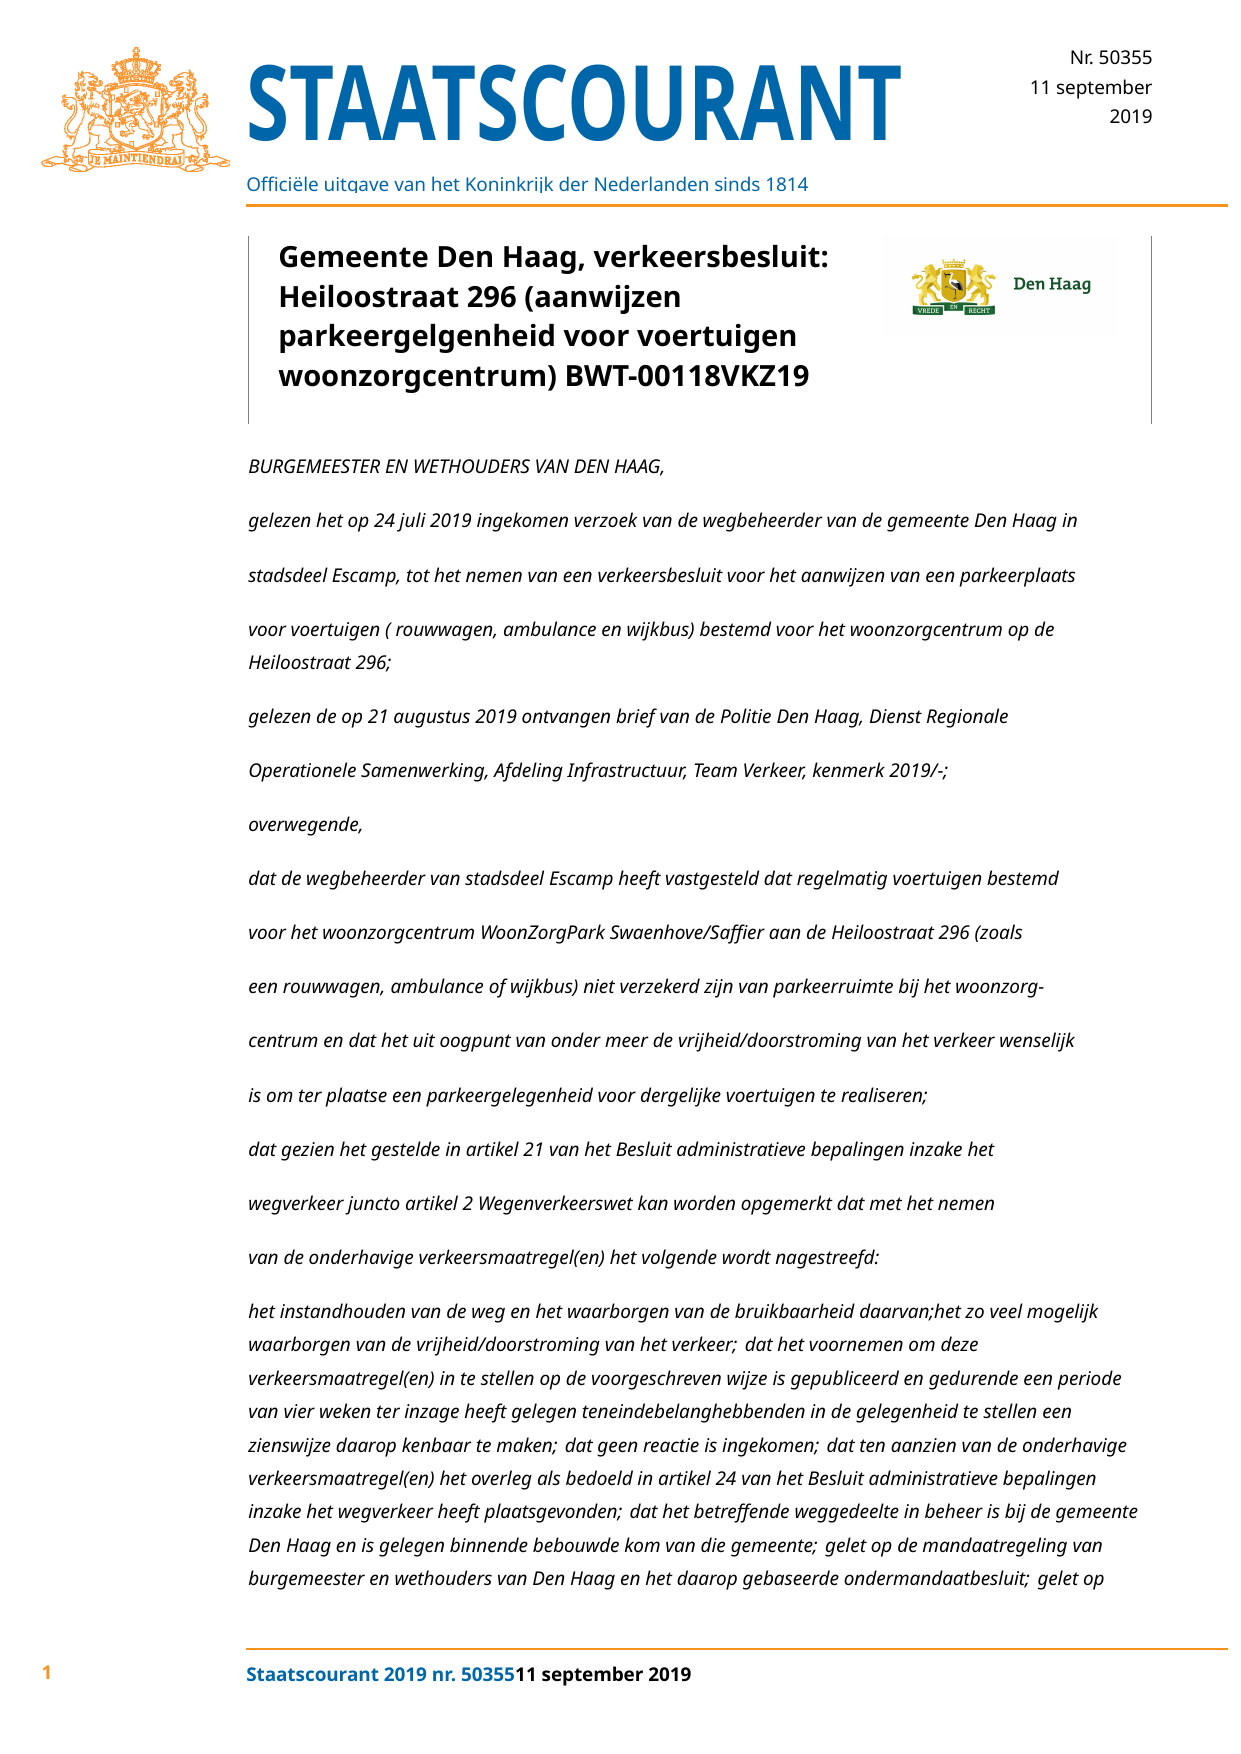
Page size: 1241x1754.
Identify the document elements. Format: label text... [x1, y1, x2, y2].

text van de onderhavige verkeersmaatregel(en) het volgende wordt nagestreefd: [248, 1244, 1152, 1270]
text is om ter plaatse een parkeergelegenheid voor dergelijke voertuigen te realiseren; [248, 1082, 1152, 1107]
text dat gezien het gestelde in artikel 21 van het Besluit administratieve bepalingen inzake het [248, 1136, 1152, 1162]
text gelezen het op 24 juli 2019 ingekomen verzoek van de wegbeheerder van de gemeente Den Haag in [248, 508, 1152, 533]
text stadsdeel Escamp, tot het nemen van een verkeersbesluit voor het aanwijzen van een parkeerplaats [248, 562, 1152, 587]
text gelezen de op 21 augustus 2019 ontvangen brief van de Politie Den Haag, Dienst Regionale [248, 703, 1152, 729]
table_header [850, 236, 1151, 424]
picture [41, 47, 231, 172]
text BURGEMEESTER EN WETHOUDERS VAN DEN HAAG, [248, 454, 1152, 479]
table_header Gemeente Den Haag, verkeersbesluit: Heiloostraat 296 (aanwijzen parkeergelgenheid voor voertuigen woonzorgcentrum) BWT-00118VKZ19 [249, 236, 850, 424]
text wegverkeer juncto artikel 2 Wegenverkeerswet kan worden opgemerkt dat met het nemen [248, 1190, 1152, 1216]
text Operationele Samenwerking, Afdeling Infrastructuur, Team Verkeer, kenmerk 2019/-; [248, 757, 1152, 783]
text overwegende, [248, 811, 1152, 837]
text voor voertuigen ( rouwwagen, ambulance en wijkbus) bestemd voor het woonzorgcentrum op de Heiloostraat 296; [248, 616, 1152, 675]
text het instandhouden van de weg en het waarborgen van de bruikbaarheid daarvan;het zo veel mogelijk waarborgen van de vrijheid/doorstroming van het verkeer; dat het voornemen om deze verkeersmaatregel(en) in te stellen op de voorgeschreven wijze is gepubliceerd en gedurende een periode van vier weken ter inzage heeft gelegen teneindebelanghebbenden in de gelegenheid te stellen een zienswijze daarop kenbaar te maken; dat geen reactie is ingekomen; dat ten aanzien van de onderhavige verkeersmaatregel(en) het overleg als bedoeld in artikel 24 van het Besluit administratieve bepalingen inzake het wegverkeer heeft plaatsgevonden; dat het betreffende weggedeelte in beheer is bij de gemeente Den Haag en is gelegen binnende bebouwde kom van die gemeente; gelet op de mandaatregeling van burgemeester en wethouders van Den Haag en het daarop gebaseerde ondermandaatbesluit; gelet op [248, 1298, 1152, 1591]
text voor het woonzorgcentrum WoonZorgPark Swaenhove/Saffier aan de Heiloostraat 296 (zoals [248, 919, 1152, 945]
text een rouwwagen, ambulance of wijkbus) niet verzekerd zijn van parkeerruimte bij het woonzorg- [248, 974, 1152, 999]
text dat de wegbeheerder van stadsdeel Escamp heeft vastgesteld dat regelmatig voertuigen bestemd [248, 866, 1152, 891]
picture [882, 236, 1119, 336]
text centrum en dat het uit oogpunt van onder meer de vrijheid/doorstroming van het verkeer wenselijk [248, 1028, 1152, 1053]
